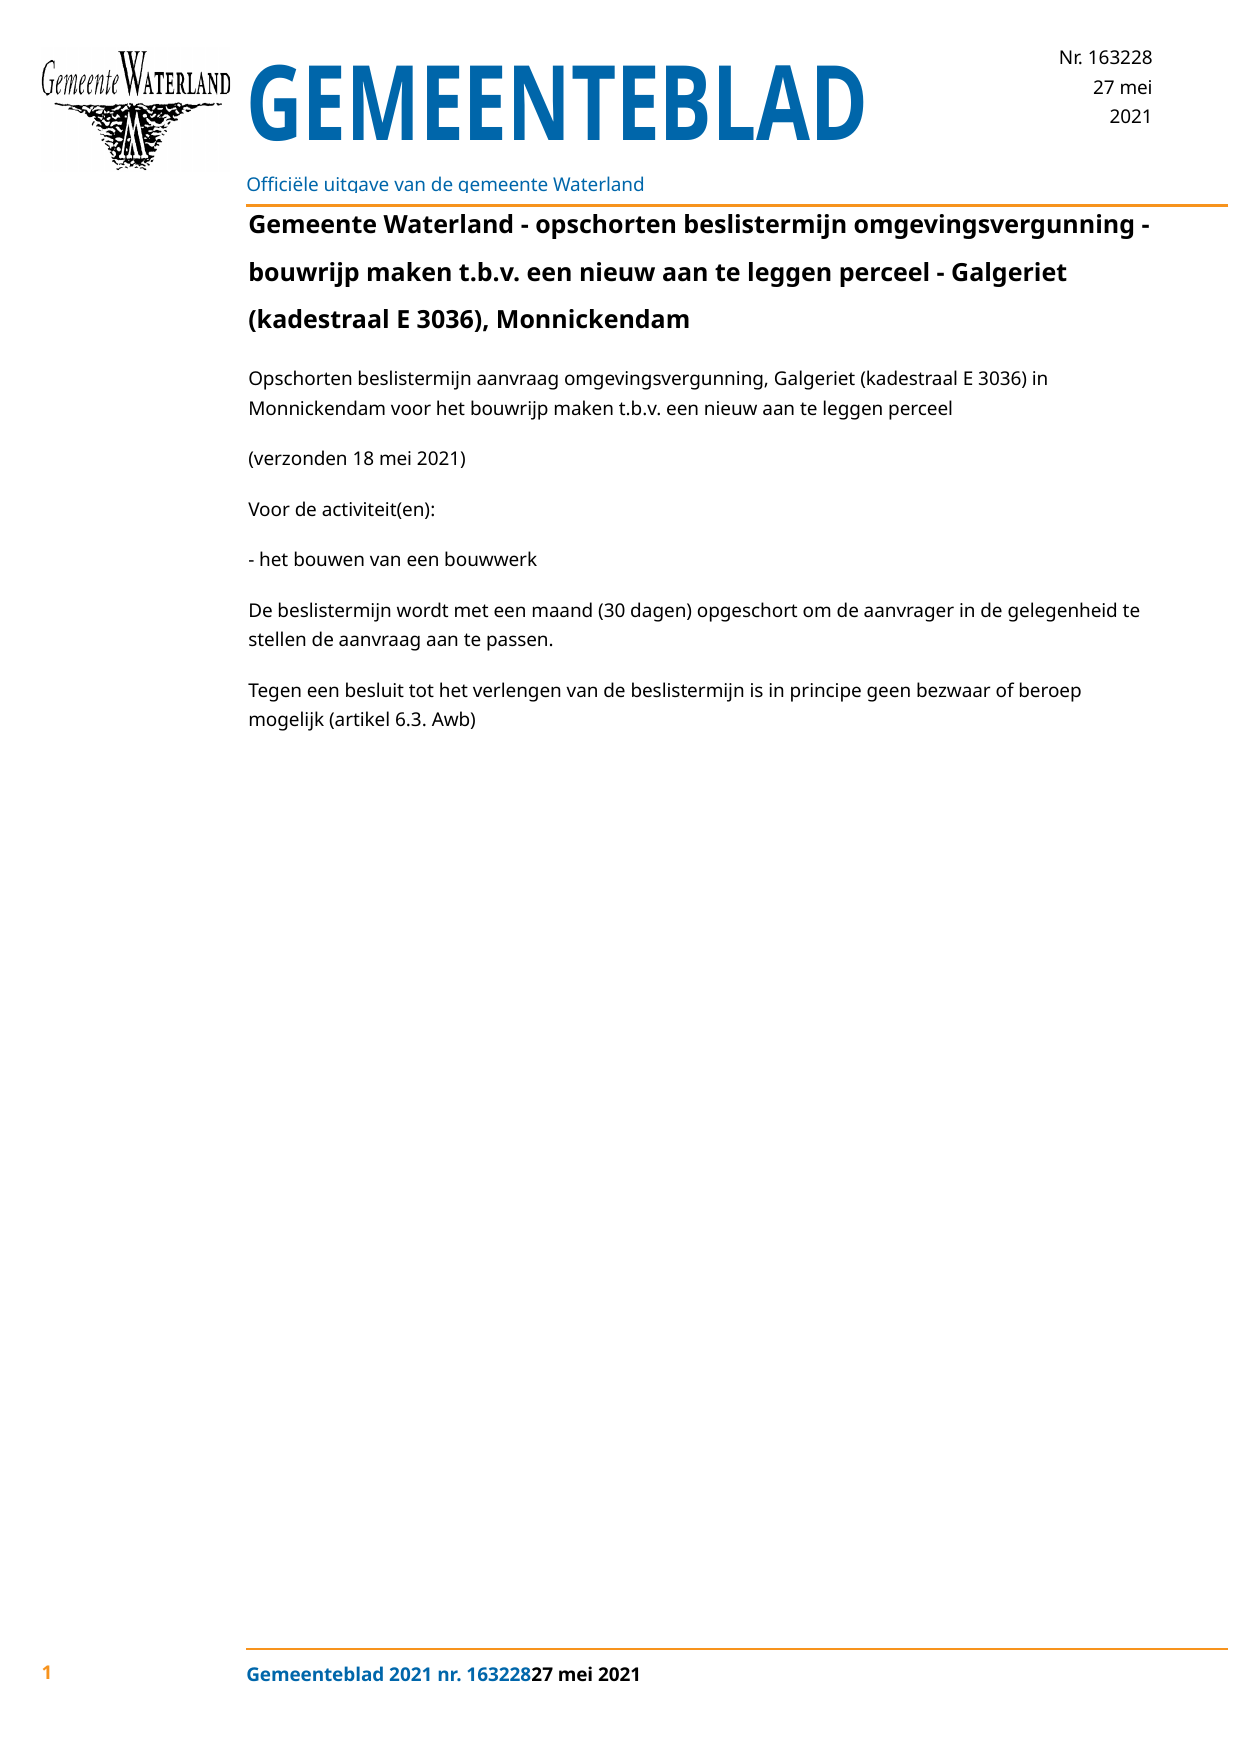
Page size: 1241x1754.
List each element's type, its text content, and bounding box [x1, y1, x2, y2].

text Gemeente Waterland - opschorten beslistermijn omgevingsvergunning - bouwrijp maken t.b.v. een nieuw aan te leggen perceel - Galgeriet (kadestraal E 3036), Monnickendam [248, 207, 1152, 336]
picture [41, 47, 231, 172]
text De beslistermijn wordt met een maand (30 dagen) opgeschort om de aanvrager in de gelegenheid te stellen de aanvraag aan te passen. [248, 597, 1152, 652]
text Opschorten beslistermijn aanvraag omgevingsvergunning, Galgeriet (kadestraal E 3036) in Monnickendam voor het bouwrijp maken t.b.v. een nieuw aan te leggen perceel [248, 366, 1152, 421]
text - het bouwen van een bouwwerk [248, 546, 1152, 572]
text Tegen een besluit tot het verlengen van de beslistermijn is in principe geen bezwaar of beroep mogelijk (artikel 6.3. Awb) [248, 677, 1152, 732]
text (verzonden 18 mei 2021) [248, 446, 1152, 471]
text Voor de activiteit(en): [248, 496, 1152, 522]
